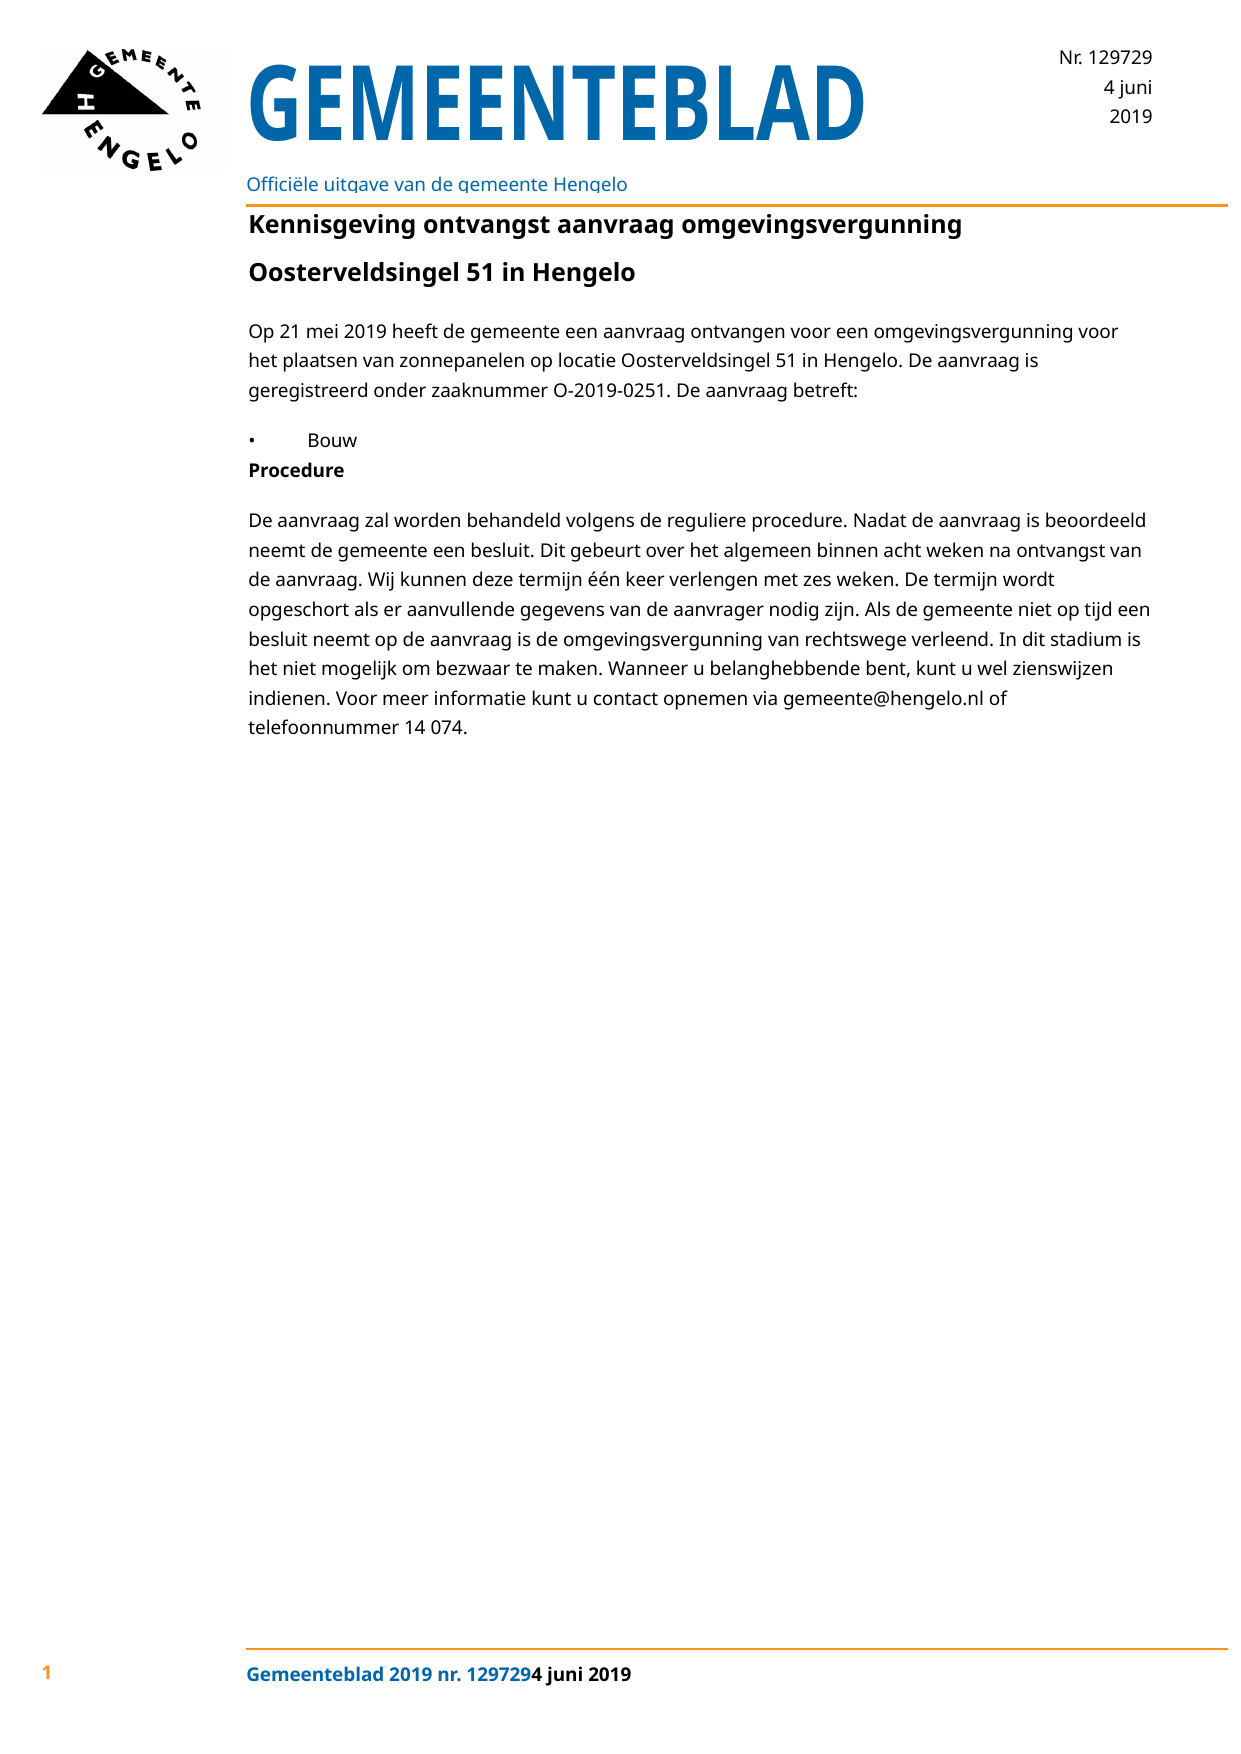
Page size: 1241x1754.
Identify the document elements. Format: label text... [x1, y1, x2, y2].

list Bouw [248, 427, 1152, 453]
picture [41, 47, 231, 172]
text Kennisgeving ontvangst aanvraag omgevingsvergunning Oosterveldsingel 51 in Hengelo [248, 207, 1152, 288]
text Op 21 mei 2019 heeft de gemeente een aanvraag ontvangen voor een omgevingsvergunning voor het plaatsen van zonnepanelen op locatie Oosterveldsingel 51 in Hengelo. De aanvraag is geregistreerd onder zaaknummer O-2019-0251. De aanvraag betreft: [248, 318, 1152, 403]
text Procedure [248, 457, 1152, 483]
text De aanvraag zal worden behandeld volgens de reguliere procedure. Nadat de aanvraag is beoordeeld neemt de gemeente een besluit. Dit gebeurt over het algemeen binnen acht weken na ontvangst van de aanvraag. Wij kunnen deze termijn één keer verlengen met zes weken. De termijn wordt opgeschort als er aanvullende gegevens van de aanvrager nodig zijn. Als de gemeente niet op tijd een besluit neemt op de aanvraag is de omgevingsvergunning van rechtswege verleend. In dit stadium is het niet mogelijk om bezwaar te maken. Wanneer u belanghebbende bent, kunt u wel zienswijzen indienen. Voor meer informatie kunt u contact opnemen via gemeente@hengelo.nl of telefoonnummer 14 074. [248, 507, 1152, 740]
